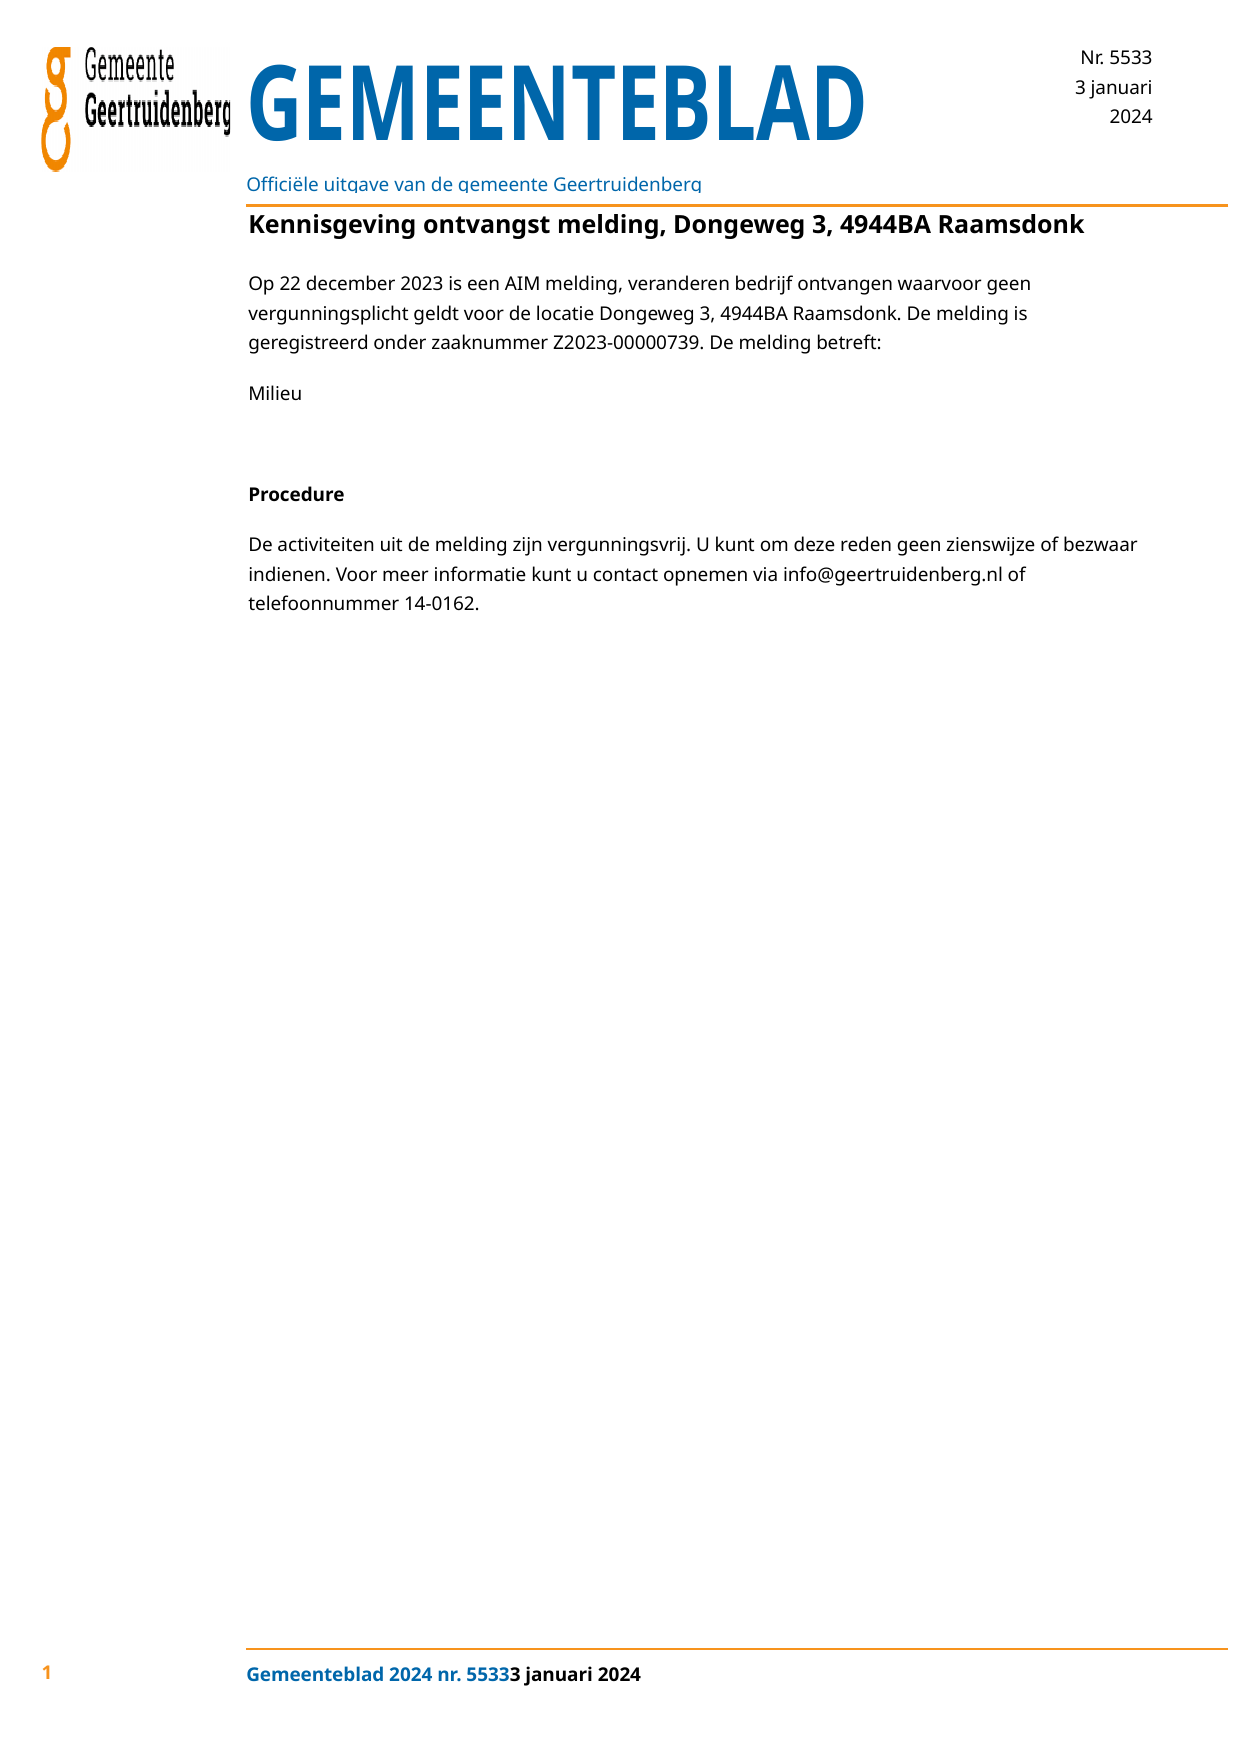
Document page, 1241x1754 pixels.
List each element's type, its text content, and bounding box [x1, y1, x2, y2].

text Procedure [248, 481, 1152, 506]
picture [41, 47, 231, 172]
text Kennisgeving ontvangst melding, Dongeweg 3, 4944BA Raamsdonk [248, 207, 1152, 241]
text De activiteiten uit de melding zijn vergunningsvrij. U kunt om deze reden geen zienswijze of bezwaar indienen. Voor meer informatie kunt u contact opnemen via info@geertruidenberg.nl of telefoonnummer 14-0162. [248, 531, 1152, 616]
text Milieu [248, 380, 1152, 406]
text Op 22 december 2023 is een AIM melding, veranderen bedrijf ontvangen waarvoor geen vergunningsplicht geldt voor de locatie Dongeweg 3, 4944BA Raamsdonk. De melding is geregistreerd onder zaaknummer Z2023-00000739. De melding betreft: [248, 270, 1152, 355]
